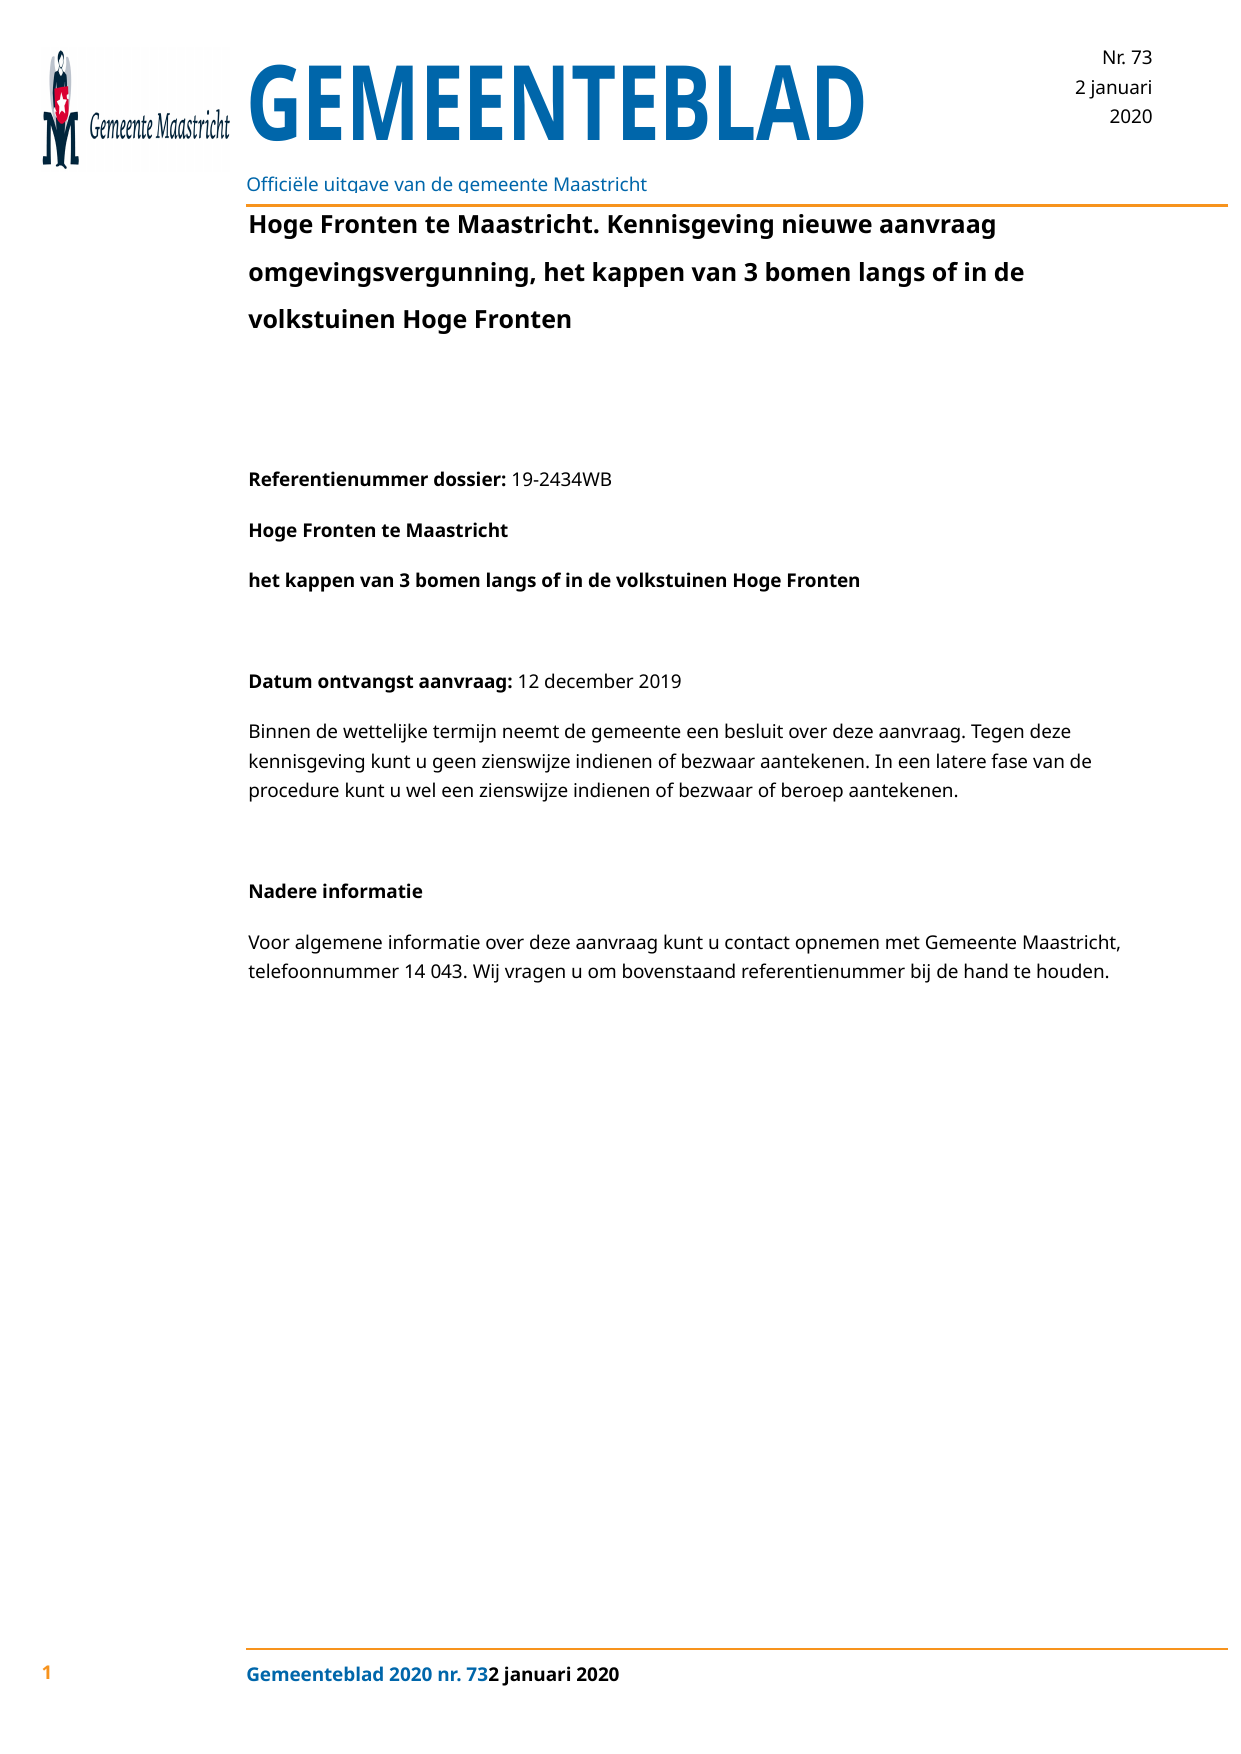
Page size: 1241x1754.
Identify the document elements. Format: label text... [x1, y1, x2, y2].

text Binnen de wettelijke termijn neemt de gemeente een besluit over deze aanvraag. Tegen deze kennisgeving kunt u geen zienswijze indienen of bezwaar aantekenen. In een latere fase van de procedure kunt u wel een zienswijze indienen of bezwaar of beroep aantekenen. [248, 718, 1152, 803]
text het kappen van 3 bomen langs of in de volkstuinen Hoge Fronten [248, 567, 1152, 593]
text Voor algemene informatie over deze aanvraag kunt u contact opnemen met Gemeente Maastricht, telefoonnummer 14 043. Wij vragen u om bovenstaand referentienummer bij de hand te houden. [248, 929, 1152, 984]
text Referentienummer dossier: 19-2434WB [248, 466, 1152, 492]
text Hoge Fronten te Maastricht [248, 517, 1152, 542]
text Hoge Fronten te Maastricht. Kennisgeving nieuwe aanvraag omgevingsvergunning, het kappen van 3 bomen langs of in de volkstuinen Hoge Fronten [248, 207, 1152, 336]
text Nadere informatie [248, 878, 1152, 904]
text Datum ontvangst aanvraag: 12 december 2019 [248, 668, 1152, 694]
picture [41, 47, 231, 172]
